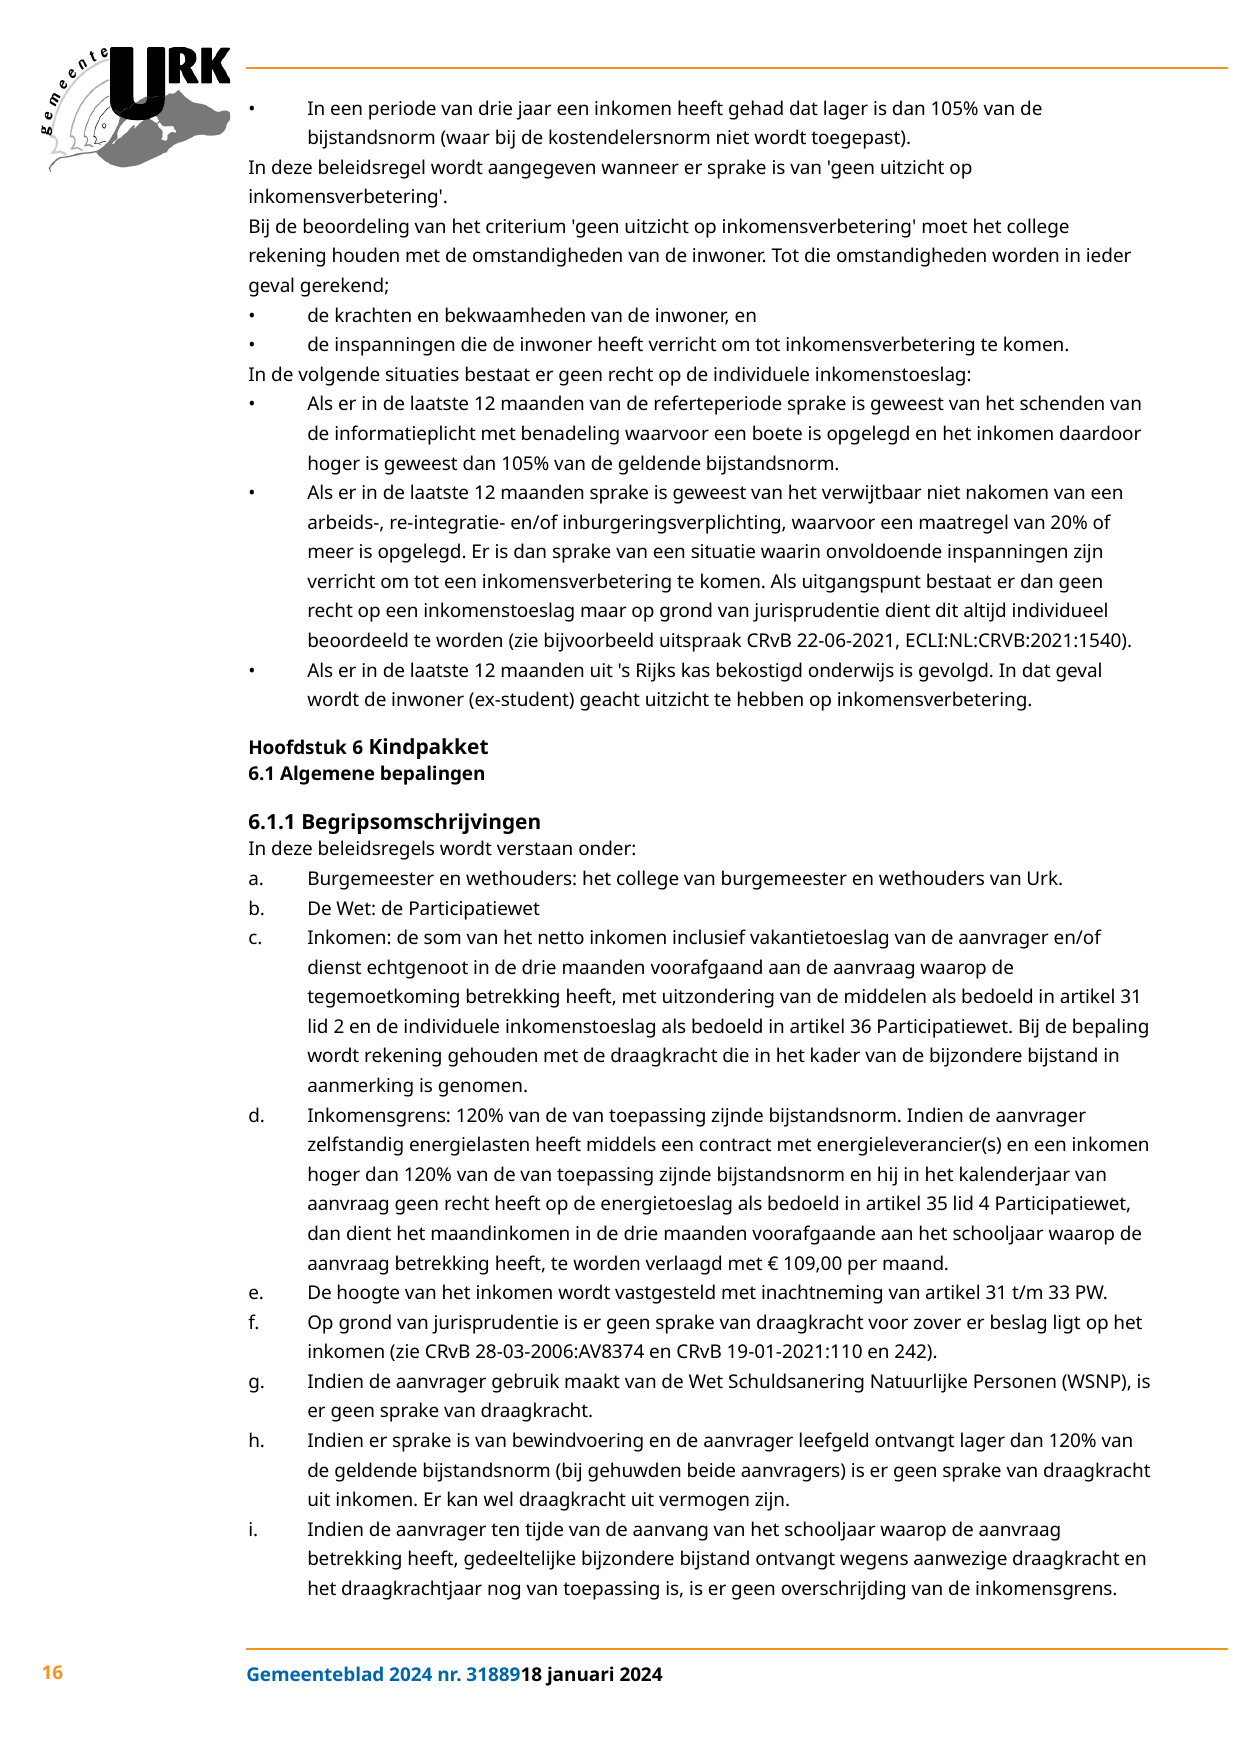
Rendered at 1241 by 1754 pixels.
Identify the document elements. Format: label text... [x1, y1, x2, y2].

text In deze beleidsregel wordt aangegeven wanneer er sprake is van 'geen uitzicht op inkomensverbetering'. [248, 154, 1152, 209]
list de krachten en bekwaamheden van de inwoner, en [248, 302, 1152, 328]
text In de volgende situaties bestaat er geen recht op de individuele inkomenstoeslag: [248, 361, 1152, 387]
list Burgemeester en wethouders: het college van burgemeester en wethouders van Urk. [248, 865, 1152, 891]
list Indien de aanvrager gebruik maakt van de Wet Schuldsanering Natuurlijke Personen (WSNP), is er geen sprake van draagkracht. [248, 1368, 1152, 1423]
text Hoofdstuk 6 Kindpakket [248, 732, 1152, 761]
text 6.1 Algemene bepalingen [248, 761, 1152, 786]
text 6.1.1 Begripsomschrijvingen [248, 807, 1152, 836]
list Inkomensgrens: 120% van de van toepassing zijnde bijstandsnorm. Indien de aanvrager zelfstandig energielasten heeft middels een contract met energieleverancier(s) en een inkomen hoger dan 120% van de van toepassing zijnde bijstandsnorm en hij in het kalenderjaar van aanvraag geen recht heeft op de energietoeslag als bedoeld in artikel 35 lid 4 Participatiewet, dan dient het maandinkomen in de drie maanden voorafgaande aan het schooljaar waarop de aanvraag betrekking heeft, te worden verlaagd met € 109,00 per maand. [248, 1102, 1152, 1275]
text Bij de beoordeling van het criterium 'geen uitzicht op inkomensverbetering' moet het college rekening houden met de omstandigheden van de inwoner. Tot die omstandigheden worden in ieder geval gerekend; [248, 213, 1152, 298]
list de inspanningen die de inwoner heeft verricht om tot inkomensverbetering te komen. [248, 331, 1152, 357]
list Als er in de laatste 12 maanden uit 's Rijks kas bekostigd onderwijs is gevolgd. In dat geval wordt de inwoner (ex-student) geacht uitzicht te hebben op inkomensverbetering. [248, 657, 1152, 712]
list Indien er sprake is van bewindvoering en de aanvrager leefgeld ontvangt lager dan 120% van de geldende bijstandsnorm (bij gehuwden beide aanvragers) is er geen sprake van draagkracht uit inkomen. Er kan wel draagkracht uit vermogen zijn. [248, 1427, 1152, 1512]
list Indien de aanvrager ten tijde van de aanvang van het schooljaar waarop de aanvraag betrekking heeft, gedeeltelijke bijzondere bijstand ontvangt wegens aanwezige draagkracht en het draagkrachtjaar nog van toepassing is, is er geen overschrijding van de inkomensgrens. [248, 1516, 1152, 1601]
list In een periode van drie jaar een inkomen heeft gehad dat lager is dan 105% van de bijstandsnorm (waar bij de kostendelersnorm niet wordt toegepast). [248, 95, 1152, 150]
text In deze beleidsregels wordt verstaan onder: [248, 836, 1152, 861]
picture [41, 47, 231, 172]
list De Wet: de Participatiewet [248, 895, 1152, 920]
list Inkomen: de som van het netto inkomen inclusief vakantietoeslag van de aanvrager en/of dienst echtgenoot in de drie maanden voorafgaand aan de aanvraag waarop de tegemoetkoming betrekking heeft, met uitzondering van de middelen als bedoeld in artikel 31 lid 2 en de individuele inkomenstoeslag als bedoeld in artikel 36 Participatiewet. Bij de bepaling wordt rekening gehouden met de draagkracht die in het kader van de bijzondere bijstand in aanmerking is genomen. [248, 924, 1152, 1098]
list Als er in de laatste 12 maanden sprake is geweest van het verwijtbaar niet nakomen van een arbeids-, re-integratie- en/of inburgeringsverplichting, waarvoor een maatregel van 20% of meer is opgelegd. Er is dan sprake van een situatie waarin onvoldoende inspanningen zijn verricht om tot een inkomensverbetering te komen. Als uitgangspunt bestaat er dan geen recht op een inkomenstoeslag maar op grond van jurisprudentie dient dit altijd individueel beoordeeld te worden (zie bijvoorbeeld uitspraak CRvB 22-06-2021, ECLI:NL:CRVB:2021:1540). [248, 479, 1152, 653]
list Op grond van jurisprudentie is er geen sprake van draagkracht voor zover er beslag ligt op het inkomen (zie CRvB 28-03-2006:AV8374 en CRvB 19-01-2021:110 en 242). [248, 1309, 1152, 1364]
list De hoogte van het inkomen wordt vastgesteld met inachtneming van artikel 31 t/m 33 PW. [248, 1279, 1152, 1305]
list Als er in de laatste 12 maanden van de referteperiode sprake is geweest van het schenden van de informatieplicht met benadeling waarvoor een boete is opgelegd en het inkomen daardoor hoger is geweest dan 105% van de geldende bijstandsnorm. [248, 391, 1152, 476]
